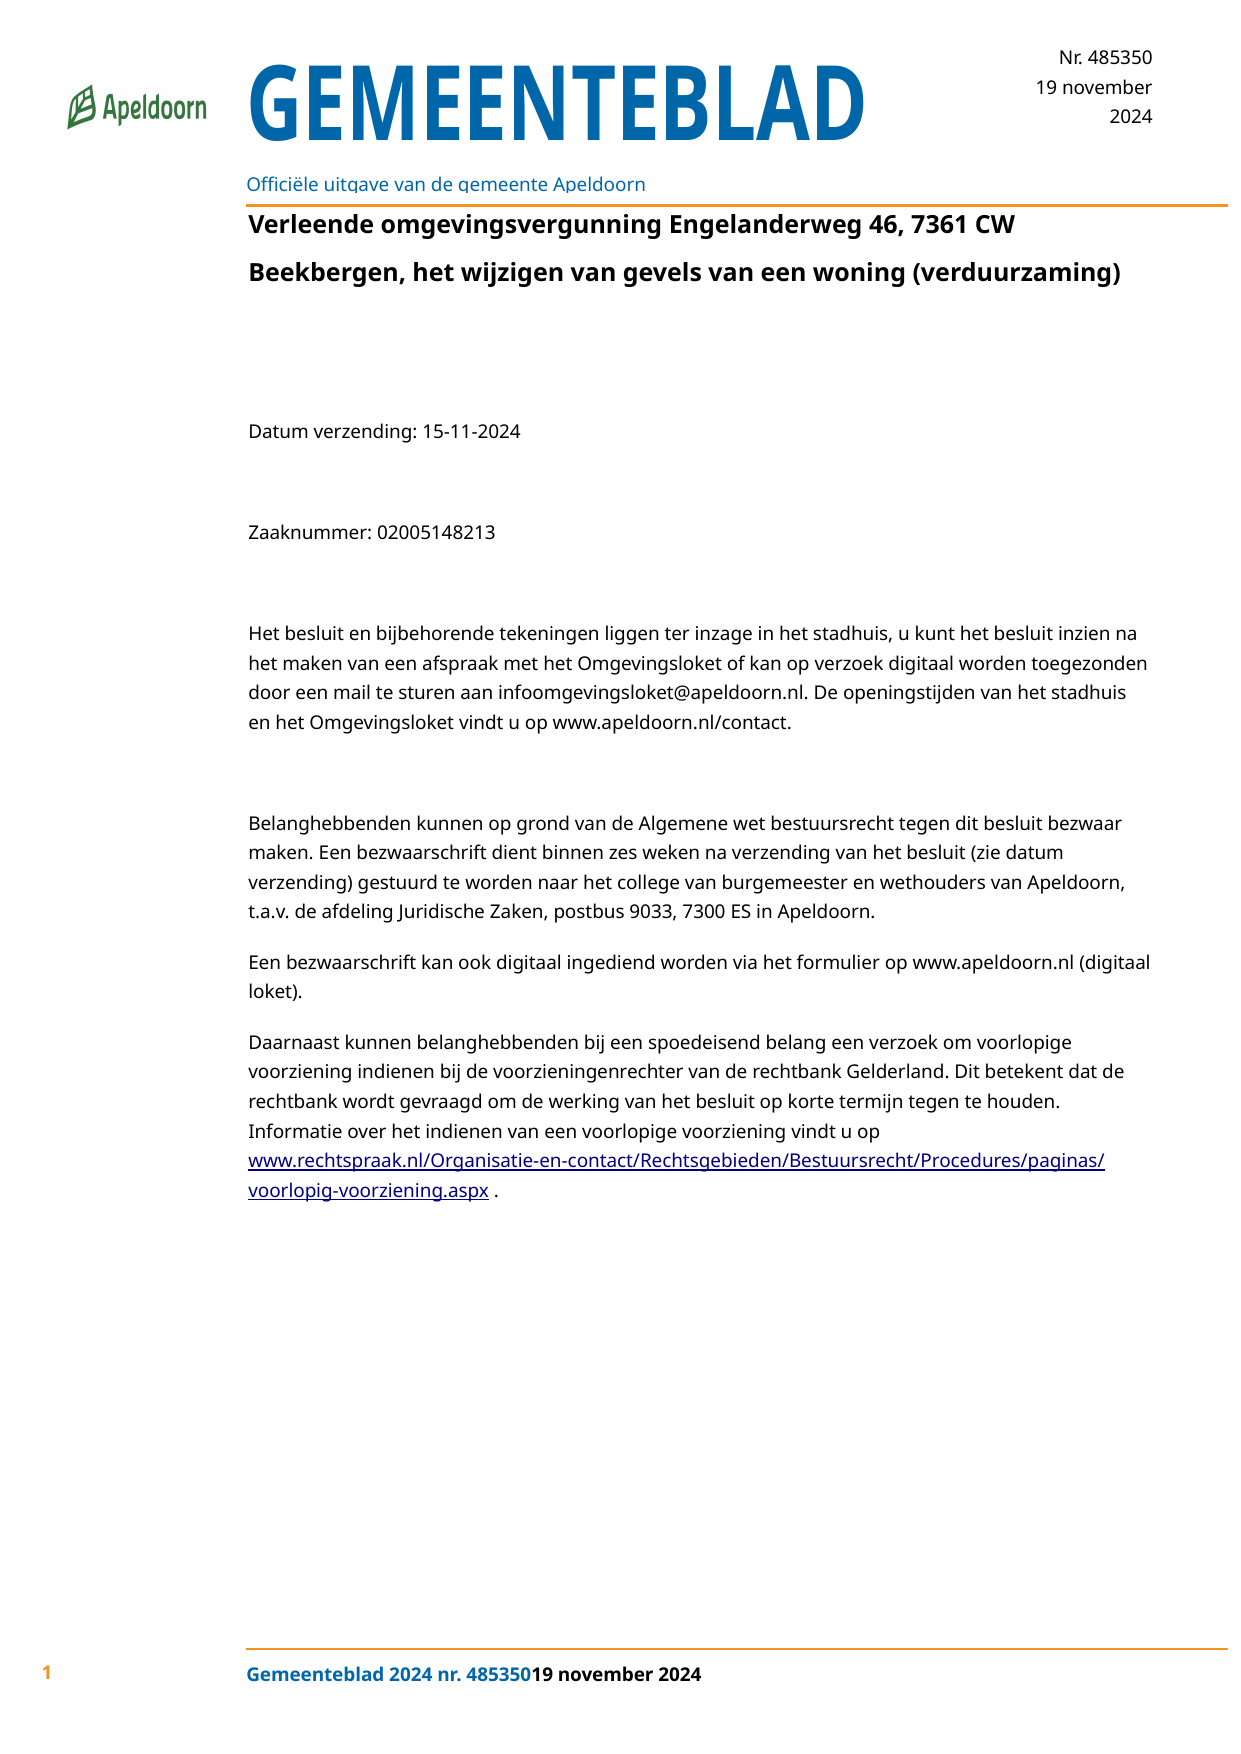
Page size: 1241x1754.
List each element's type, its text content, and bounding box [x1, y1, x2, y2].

text Belanghebbenden kunnen op grond van de Algemene wet bestuursrecht tegen dit besluit bezwaar maken. Een bezwaarschrift dient binnen zes weken na verzending van het besluit (zie datum verzending) gestuurd te worden naar het college van burgemeester en wethouders van Apeldoorn, t.a.v. de afdeling Juridische Zaken, postbus 9033, 7300 ES in Apeldoorn. [248, 810, 1152, 924]
picture [41, 47, 231, 172]
text Een bezwaarschrift kan ook digitaal ingediend worden via het formulier op www.apeldoorn.nl (digitaal loket). [248, 949, 1152, 1004]
text Verleende omgevingsvergunning Engelanderweg 46, 7361 CW Beekbergen, het wijzigen van gevels van een woning (verduurzaming) [248, 207, 1152, 288]
text Daarnaast kunnen belanghebbenden bij een spoedeisend belang een verzoek om voorlopige voorziening indienen bij de voorzieningenrechter van de rechtbank Gelderland. Dit betekent dat de rechtbank wordt gevraagd om de werking van het besluit op korte termijn tegen te houden. Informatie over het indienen van een voorlopige voorziening vindt u op www.rechtspraak.nl/Organisatie-en-contact/Rechtsgebieden/Bestuursrecht/Procedures/paginas/voorlopig-voorziening.aspx . [248, 1029, 1152, 1203]
text Het besluit en bijbehorende tekeningen liggen ter inzage in het stadhuis, u kunt het besluit inzien na het maken van een afspraak met het Omgevingsloket of kan op verzoek digitaal worden toegezonden door een mail te sturen aan infoomgevingsloket@apeldoorn.nl. De openingstijden van het stadhuis en het Omgevingsloket vindt u op www.apeldoorn.nl/contact. [248, 620, 1152, 735]
text Zaaknummer: 02005148213 [248, 519, 1152, 545]
text Datum verzending: 15-11-2024 [248, 419, 1152, 444]
